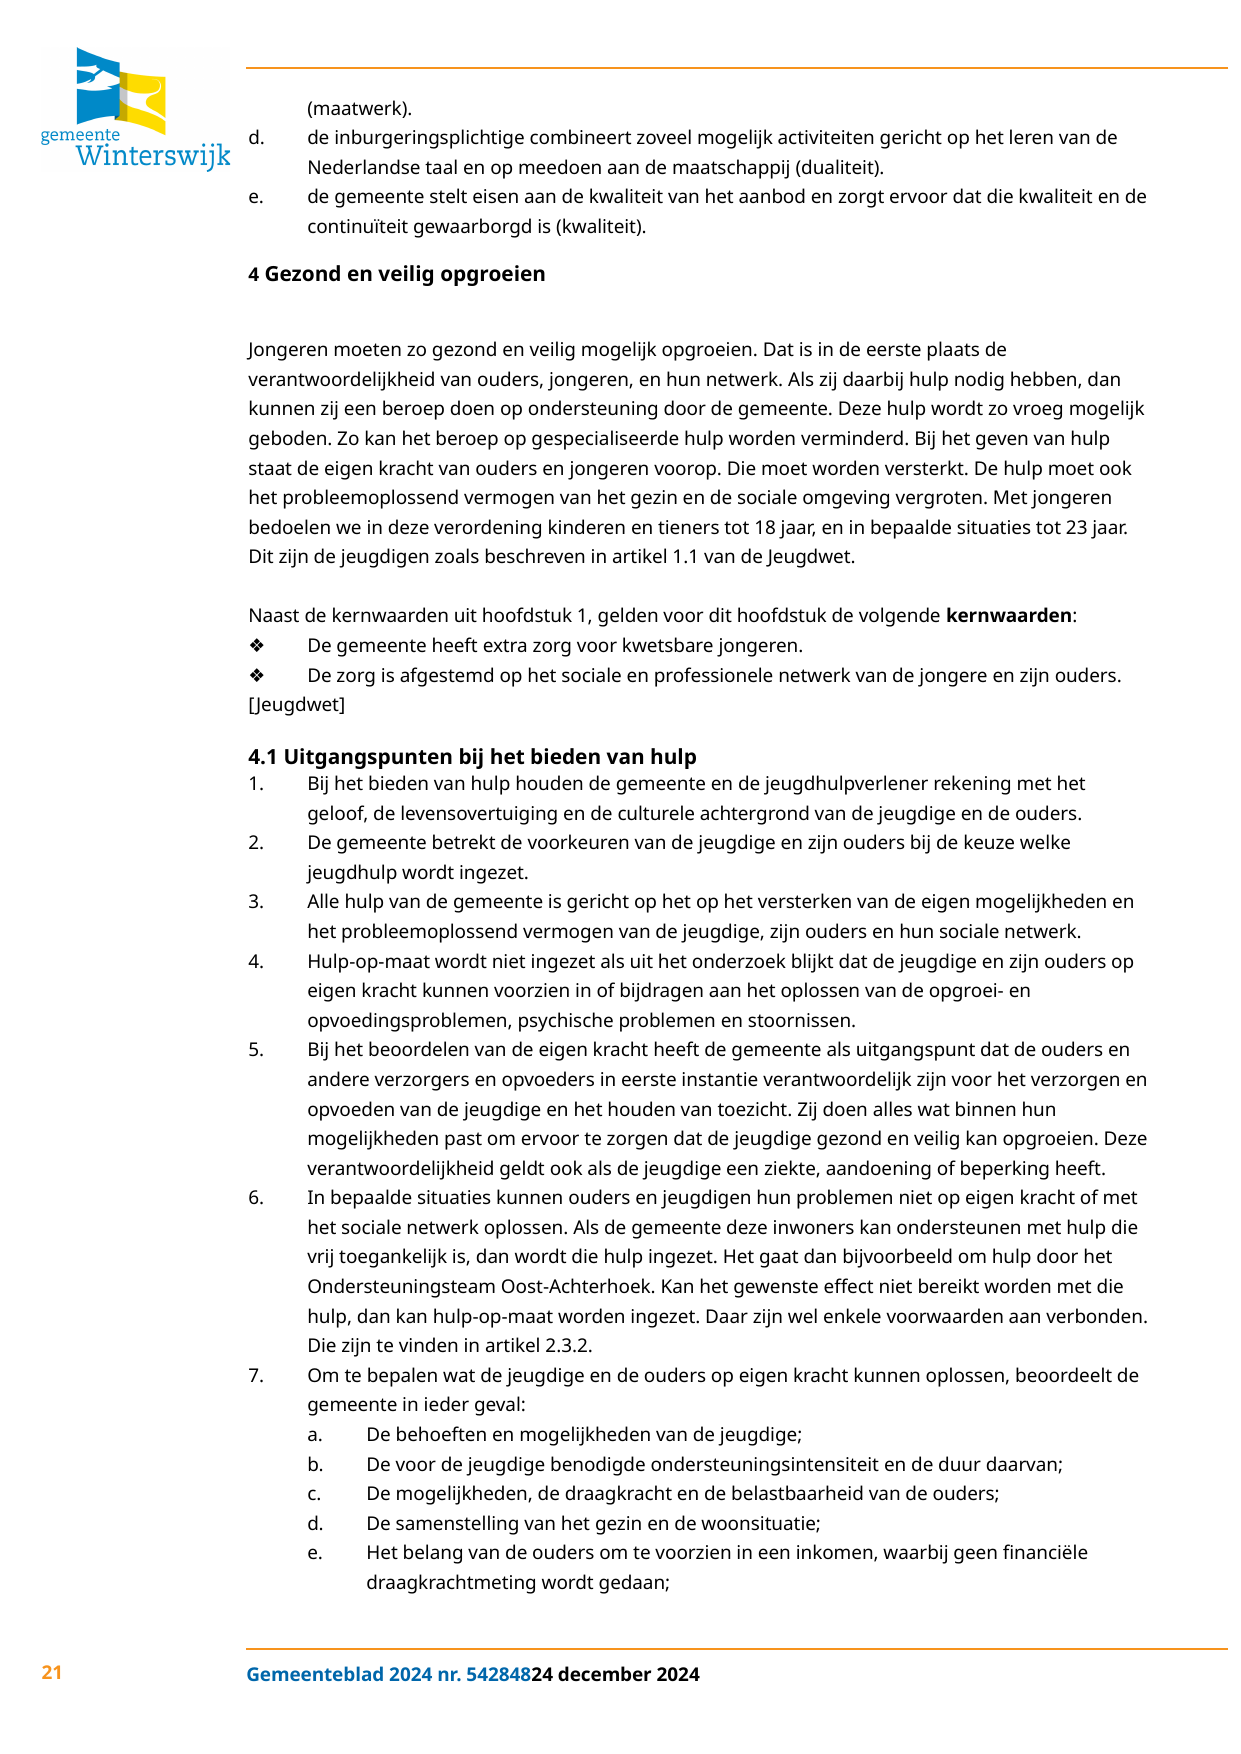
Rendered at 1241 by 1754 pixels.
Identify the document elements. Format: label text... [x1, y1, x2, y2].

text Jongeren moeten zo gezond en veilig mogelijk opgroeien. Dat is in de eerste plaats de verantwoordelijkheid van ouders, jongeren, en hun netwerk. Als zij daarbij hulp nodig hebben, dan kunnen zij een beroep doen op ondersteuning door de gemeente. Deze hulp wordt zo vroeg mogelijk geboden. Zo kan het beroep op gespecialiseerde hulp worden verminderd. Bij het geven van hulp staat de eigen kracht van ouders en jongeren voorop. Die moet worden versterkt. De hulp moet ook het probleemoplossend vermogen van het gezin en de sociale omgeving vergroten. Met jongeren bedoelen we in deze verordening kinderen en tieners tot 18 jaar, en in bepaalde situaties tot 23 jaar. Dit zijn de jeugdigen zoals beschreven in artikel 1.1 van de Jeugdwet. [248, 336, 1152, 569]
text 4 Gezond en veilig opgroeien [248, 259, 1152, 287]
list De voor de jeugdige benodigde ondersteuningsintensiteit en de duur daarvan; [307, 1451, 1152, 1476]
list (maatwerk). [248, 95, 1152, 121]
text [Jeugdwet] [248, 691, 1152, 717]
list de inburgeringsplichtige combineert zoveel mogelijk activiteiten gericht op het leren van de Nederlandse taal en op meedoen aan de maatschappij (dualiteit). [248, 124, 1152, 180]
list De gemeente betrekt de voorkeuren van de jeugdige en zijn ouders bij de keuze welke jeugdhulp wordt ingezet. [248, 829, 1152, 885]
list De zorg is afgestemd op het sociale en professionele netwerk van de jongere en zijn ouders. [248, 662, 1152, 688]
list Om te bepalen wat de jeugdige en de ouders op eigen kracht kunnen oplossen, beoordeelt de gemeente in ieder geval: [248, 1362, 1152, 1417]
list De gemeente heeft extra zorg voor kwetsbare jongeren. [248, 632, 1152, 658]
picture [225, 153, 231, 162]
text Naast de kernwaarden uit hoofdstuk 1, gelden voor dit hoofdstuk de volgende kernwaarden: [248, 603, 1152, 628]
list In bepaalde situaties kunnen ouders en jeugdigen hun problemen niet op eigen kracht of met het sociale netwerk oplossen. Als de gemeente deze inwoners kan ondersteunen met hulp die vrij toegankelijk is, dan wordt die hulp ingezet. Het gaat dan bijvoorbeeld om hulp door het Ondersteuningsteam Oost-Achterhoek. Kan het gewenste effect niet bereikt worden met die hulp, dan kan hulp-op-maat worden ingezet. Daar zijn wel enkele voorwaarden aan verbonden. Die zijn te vinden in artikel 2.3.2. [248, 1184, 1152, 1358]
list De mogelijkheden, de draagkracht en de belastbaarheid van de ouders; [307, 1480, 1152, 1506]
list Alle hulp van de gemeente is gericht op het op het versterken van de eigen mogelijkheden en het probleemoplossend vermogen van de jeugdige, zijn ouders en hun sociale netwerk. [248, 889, 1152, 944]
list de gemeente stelt eisen aan de kwaliteit van het aanbod en zorgt ervoor dat die kwaliteit en de continuïteit gewaarborgd is (kwaliteit). [248, 183, 1152, 239]
list De behoeften en mogelijkheden van de jeugdige; [307, 1421, 1152, 1447]
list Bij het beoordelen van de eigen kracht heeft de gemeente als uitgangspunt dat de ouders en andere verzorgers en opvoeders in eerste instantie verantwoordelijk zijn voor het verzorgen en opvoeden van de jeugdige en het houden van toezicht. Zij doen alles wat binnen hun mogelijkheden past om ervoor te zorgen dat de jeugdige gezond en veilig kan opgroeien. Deze verantwoordelijkheid geldt ook als de jeugdige een ziekte, aandoening of beperking heeft. [248, 1037, 1152, 1181]
text 4.1 Uitgangspunten bij het bieden van hulp [248, 742, 1152, 770]
list Bij het bieden van hulp houden de gemeente en de jeugdhulpverlener rekening met het geloof, de levensovertuiging en de culturele achtergrond van de jeugdige en de ouders. [248, 770, 1152, 826]
list Het belang van de ouders om te voorzien in een inkomen, waarbij geen financiële draagkrachtmeting wordt gedaan; [307, 1539, 1152, 1595]
picture [41, 47, 231, 172]
list De samenstelling van het gezin en de woonsituatie; [307, 1510, 1152, 1536]
list Hulp-op-maat wordt niet ingezet als uit het onderzoek blijkt dat de jeugdige en zijn ouders op eigen kracht kunnen voorzien in of bijdragen aan het oplossen van de opgroei- en opvoedingsproblemen, psychische problemen en stoornissen. [248, 948, 1152, 1033]
